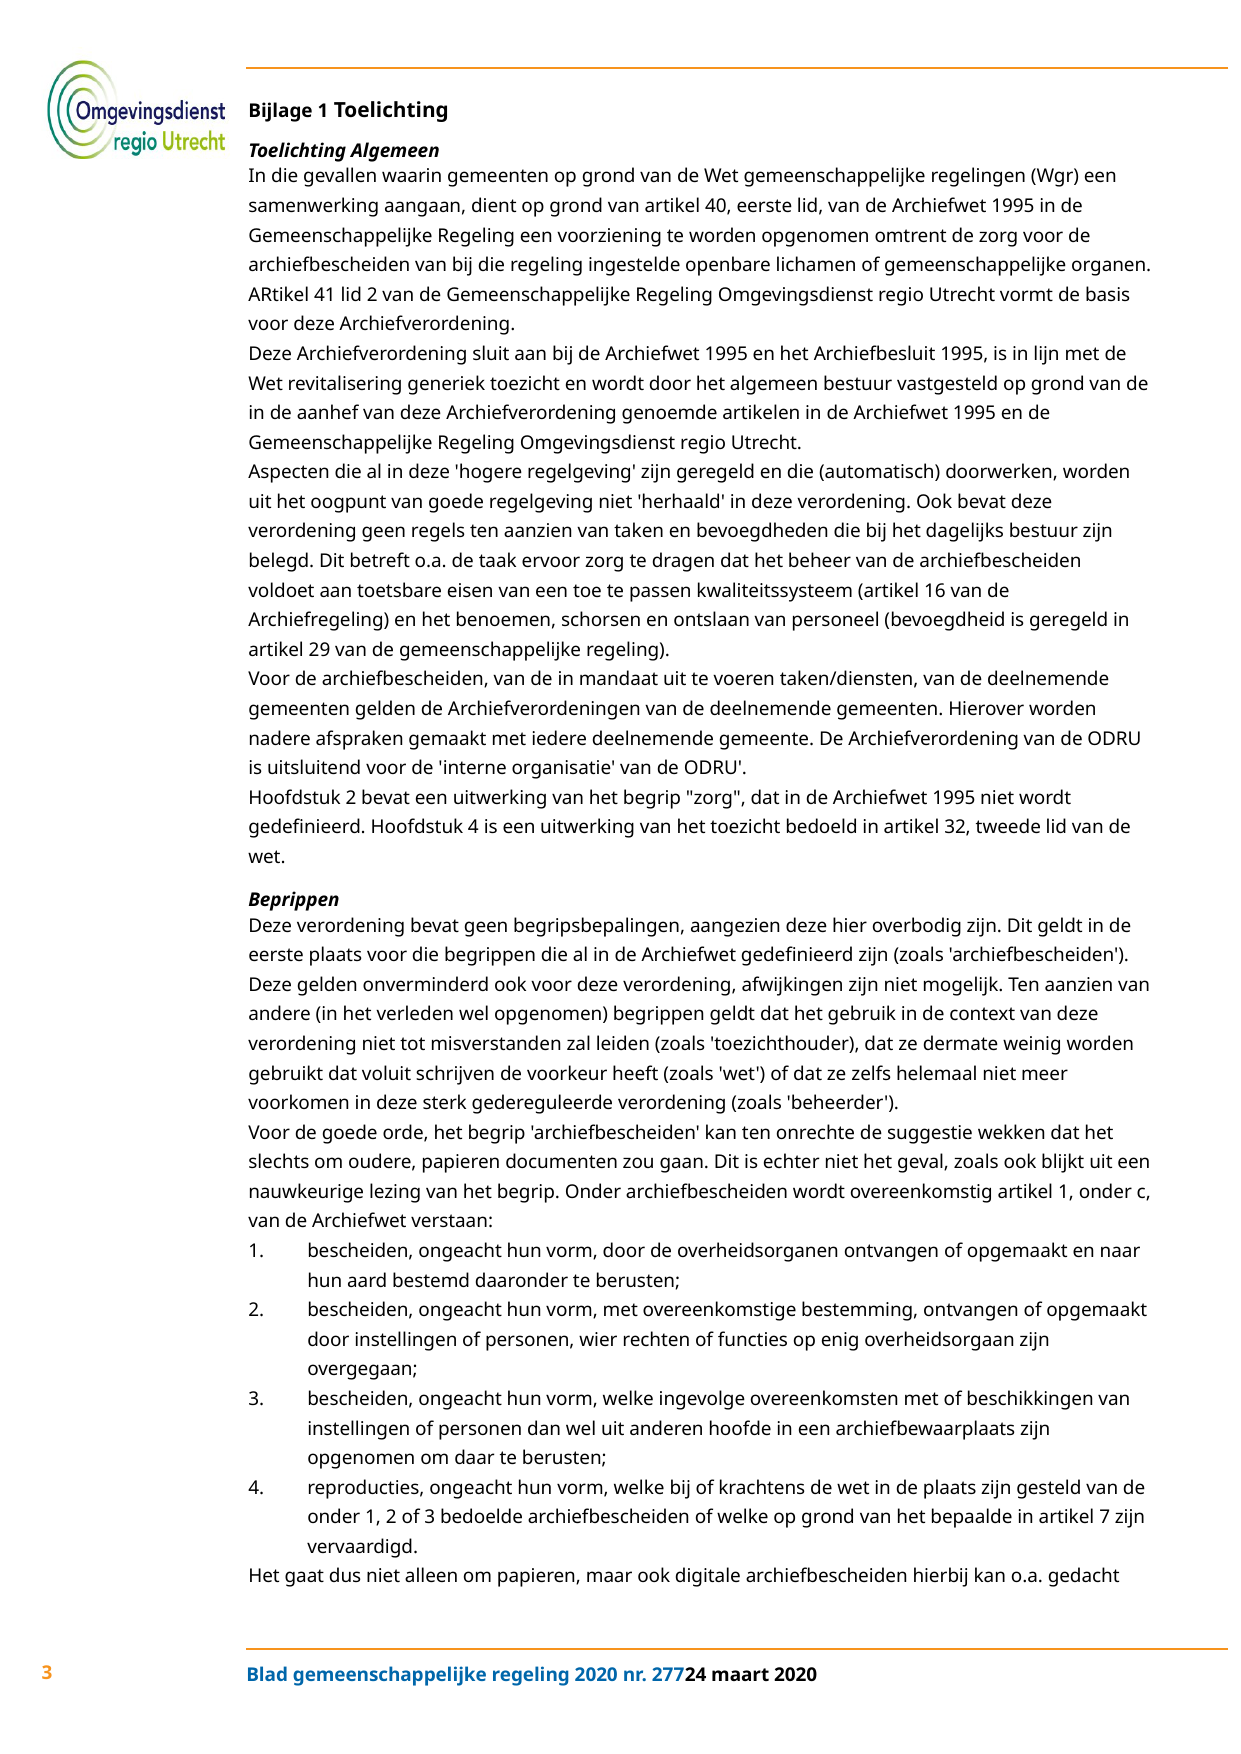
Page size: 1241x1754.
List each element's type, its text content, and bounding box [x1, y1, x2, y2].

text Voor de archiefbescheiden, van de in mandaat uit te voeren taken/diensten, van de deelnemende gemeenten gelden de Archiefverordeningen van de deelnemende gemeenten. Hierover worden nadere afspraken gemaakt met iedere deelnemende gemeente. De Archiefverordening van de ODRU is uitsluitend voor de 'interne organisatie' van de ODRU'. [248, 666, 1152, 780]
text Deze Archiefverordening sluit aan bij de Archiefwet 1995 en het Archiefbesluit 1995, is in lijn met de Wet revitalisering generiek toezicht en wordt door het algemeen bestuur vastgesteld op grond van de in de aanhef van deze Archiefverordening genoemde artikelen in de Archiefwet 1995 en de Gemeenschappelijke Regeling Omgevingsdienst regio Utrecht. [248, 340, 1152, 454]
list bescheiden, ongeacht hun vorm, door de overheidsorganen ontvangen of opgemaakt en naar hun aard bestemd daaronder te berusten; [248, 1237, 1152, 1293]
text Deze verordening bevat geen begripsbepalingen, aangezien deze hier overbodig zijn. Dit geldt in de eerste plaats voor die begrippen die al in de Archiefwet gedefinieerd zijn (zoals 'archiefbescheiden'). Deze gelden onverminderd ook voor deze verordening, afwijkingen zijn niet mogelijk. Ten aanzien van andere (in het verleden wel opgenomen) begrippen geldt dat het gebruik in de context van deze verordening niet tot misverstanden zal leiden (zoals 'toezichthouder), dat ze dermate weinig worden gebruikt dat voluit schrijven de voorkeur heeft (zoals 'wet') of dat ze zelfs helemaal niet meer voorkomen in deze sterk gedereguleerde verordening (zoals 'beheerder'). [248, 912, 1152, 1115]
text Bijlage 1 Toelichting [248, 95, 1152, 123]
text Beprippen [248, 886, 1152, 912]
list reproducties, ongeacht hun vorm, welke bij of krachtens de wet in de plaats zijn gesteld van de onder 1, 2 of 3 bedoelde archiefbescheiden of welke op grond van het bepaalde in artikel 7 zijn vervaardigd. [248, 1474, 1152, 1559]
text Aspecten die al in deze 'hogere regelgeving' zijn geregeld en die (automatisch) doorwerken, worden uit het oogpunt van goede regelgeving niet 'herhaald' in deze verordening. Ook bevat deze verordening geen regels ten aanzien van taken en bevoegdheden die bij het dagelijks bestuur zijn belegd. Dit betreft o.a. de taak ervoor zorg te dragen dat het beheer van de archiefbescheiden voldoet aan toetsbare eisen van een toe te passen kwaliteitssysteem (artikel 16 van de Archiefregeling) en het benoemen, schorsen en ontslaan van personeel (bevoegdheid is geregeld in artikel 29 van de gemeenschappelijke regeling). [248, 458, 1152, 662]
list bescheiden, ongeacht hun vorm, met overeenkomstige bestemming, ontvangen of opgemaakt door instellingen of personen, wier rechten of functies op enig overheidsorgaan zijn overgegaan; [248, 1296, 1152, 1381]
text Het gaat dus niet alleen om papieren, maar ook digitale archiefbescheiden hierbij kan o.a. gedacht [248, 1563, 1152, 1588]
picture [41, 47, 231, 172]
text Hoofdstuk 2 bevat een uitwerking van het begrip "zorg", dat in de Archiefwet 1995 niet wordt gedefinieerd. Hoofdstuk 4 is een uitwerking van het toezicht bedoeld in artikel 32, tweede lid van de wet. [248, 784, 1152, 869]
text In die gevallen waarin gemeenten op grond van de Wet gemeenschappelijke regelingen (Wgr) een samenwerking aangaan, dient op grond van artikel 40, eerste lid, van de Archiefwet 1995 in de Gemeenschappelijke Regeling een voorziening te worden opgenomen omtrent de zorg voor de archiefbescheiden van bij die regeling ingestelde openbare lichamen of gemeenschappelijke organen. ARtikel 41 lid 2 van de Gemeenschappelijke Regeling Omgevingsdienst regio Utrecht vormt de basis voor deze Archiefverordening. [248, 163, 1152, 336]
list bescheiden, ongeacht hun vorm, welke ingevolge overeenkomsten met of beschikkingen van instellingen of personen dan wel uit anderen hoofde in een archiefbewaarplaats zijn opgenomen om daar te berusten; [248, 1385, 1152, 1470]
text Toelichting Algemeen [248, 137, 1152, 163]
text Voor de goede orde, het begrip 'archiefbescheiden' kan ten onrechte de suggestie wekken dat het slechts om oudere, papieren documenten zou gaan. Dit is echter niet het geval, zoals ook blijkt uit een nauwkeurige lezing van het begrip. Onder archiefbescheiden wordt overeenkomstig artikel 1, onder c, van de Archiefwet verstaan: [248, 1119, 1152, 1233]
